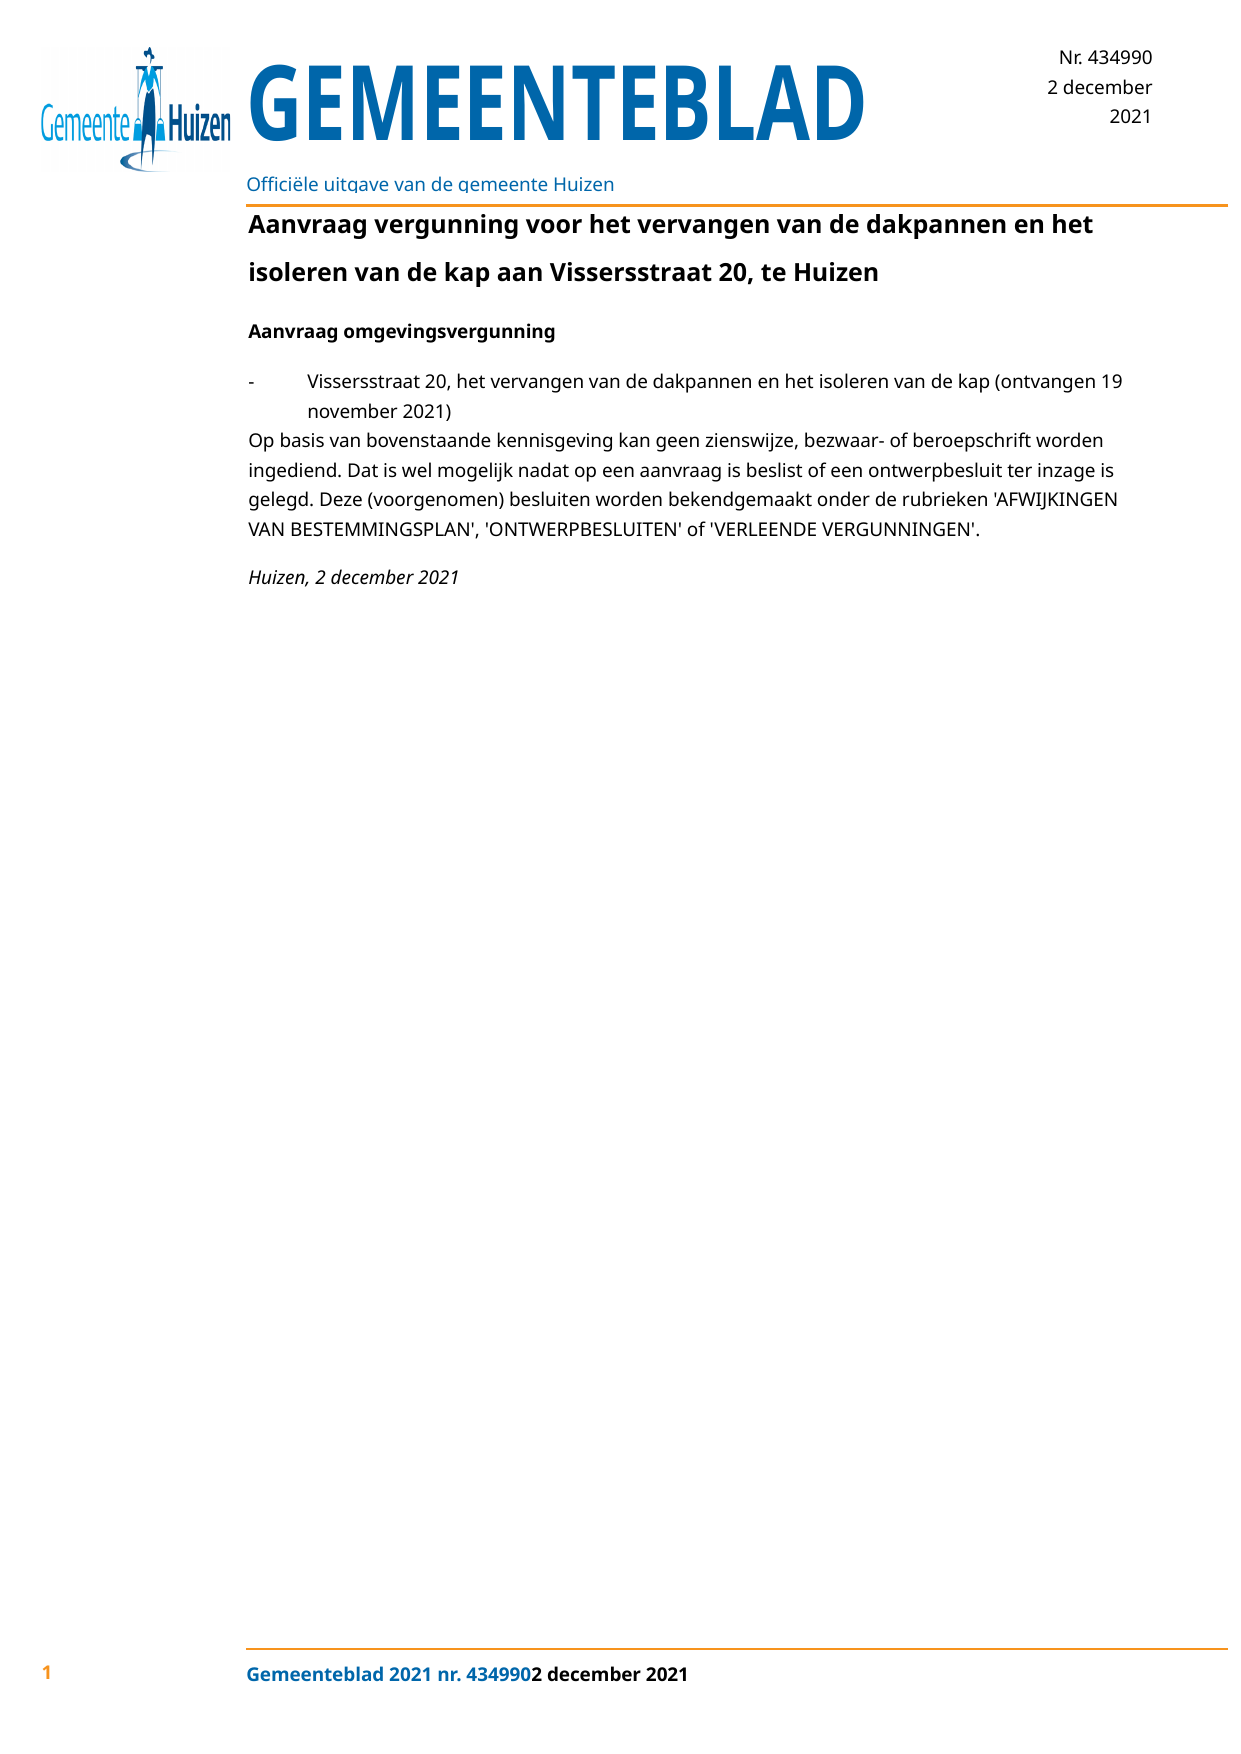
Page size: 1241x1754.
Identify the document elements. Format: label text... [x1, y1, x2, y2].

text Aanvraag vergunning voor het vervangen van de dakpannen en het isoleren van de kap aan Vissersstraat 20, te Huizen [248, 207, 1152, 288]
picture [41, 47, 231, 172]
list Vissersstraat 20, het vervangen van de dakpannen en het isoleren van de kap (ontvangen 19 november 2021) [248, 368, 1152, 424]
text Huizen, 2 december 2021 [248, 564, 1152, 590]
text Op basis van bovenstaande kennisgeving kan geen zienswijze, bezwaar- of beroepschrift worden ingediend. Dat is wel mogelijk nadat op een aanvraag is beslist of een ontwerpbesluit ter inzage is gelegd. Deze (voorgenomen) besluiten worden bekendgemaakt onder de rubrieken 'AFWIJKINGEN VAN BESTEMMINGSPLAN', 'ONTWERPBESLUITEN' of 'VERLEENDE VERGUNNINGEN'. [248, 427, 1152, 542]
text Aanvraag omgevingsvergunning [248, 318, 1152, 344]
